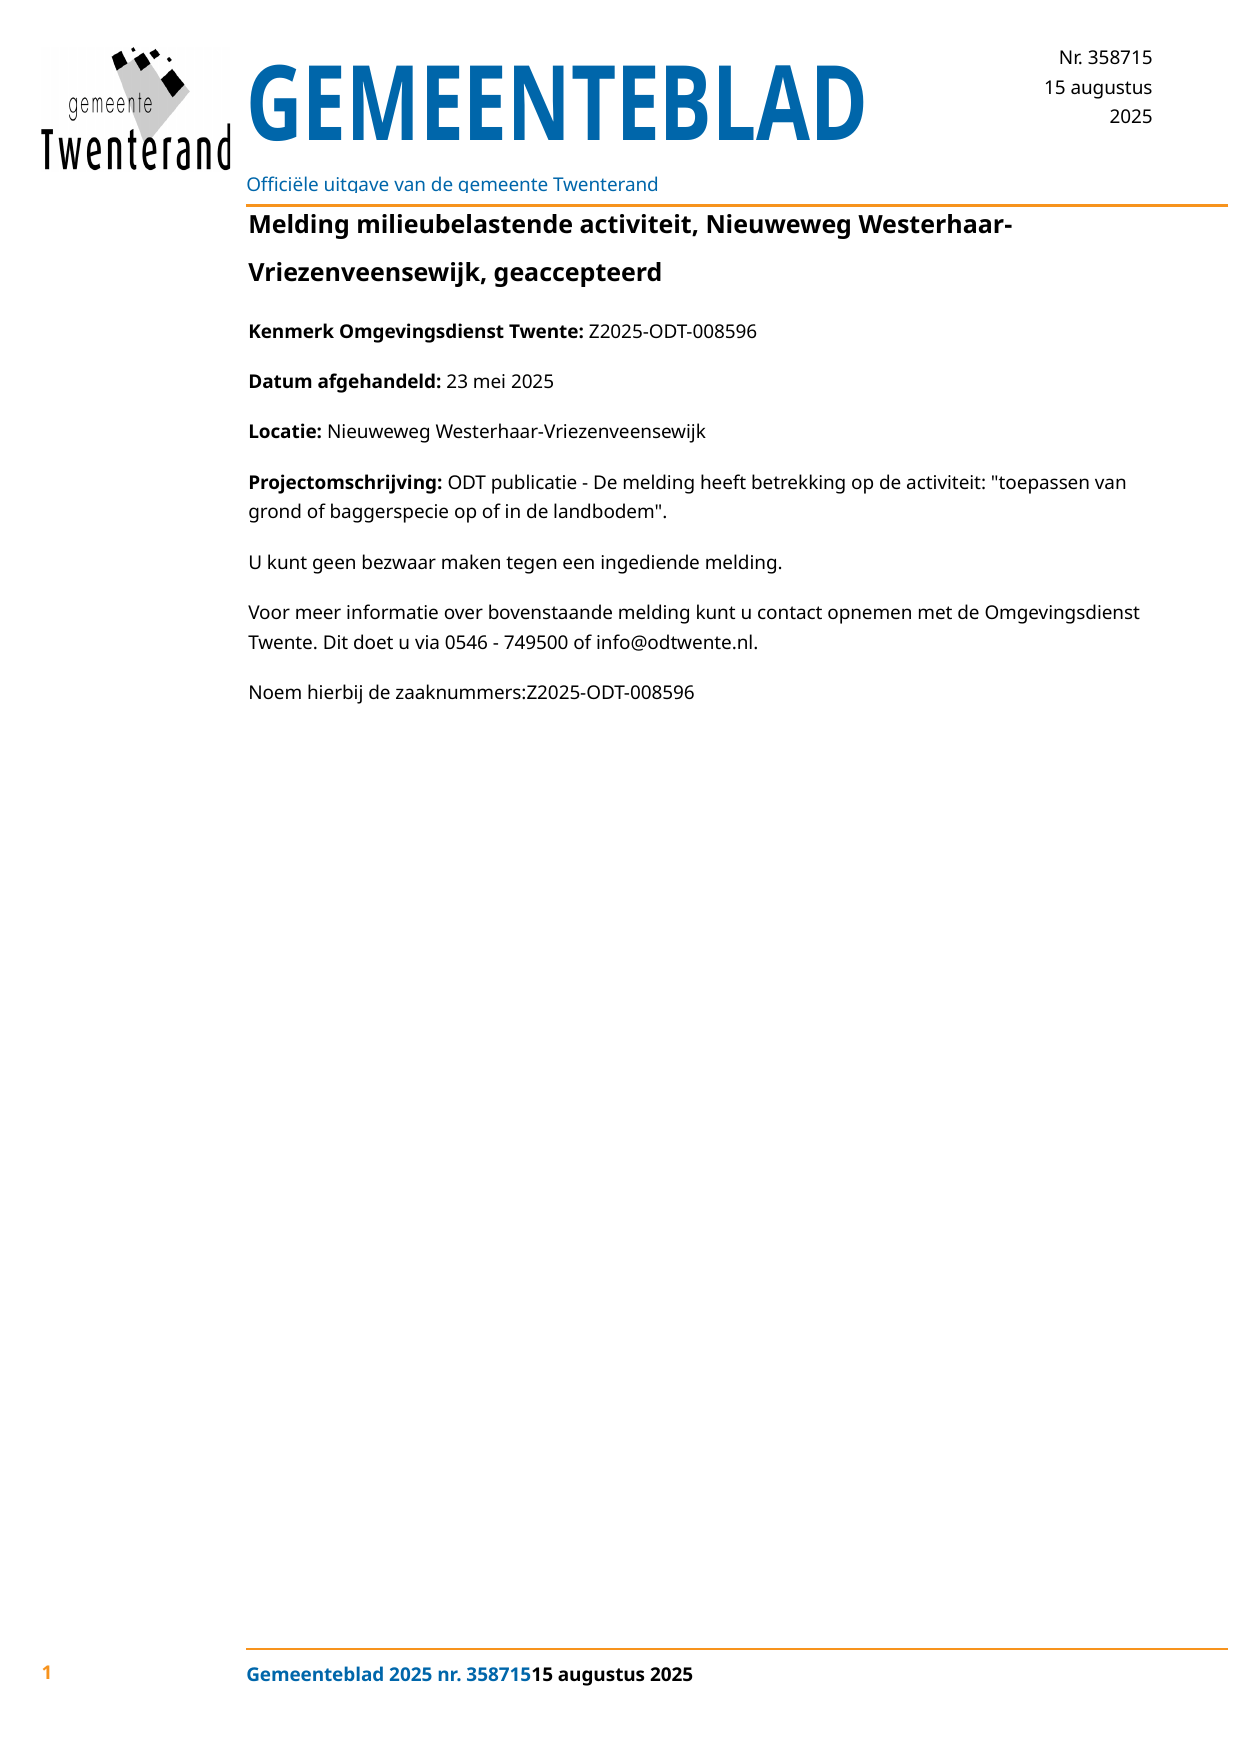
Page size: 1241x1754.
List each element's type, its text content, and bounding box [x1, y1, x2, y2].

text Melding milieubelastende activiteit, Nieuweweg Westerhaar-Vriezenveensewijk, geaccepteerd [248, 207, 1152, 288]
text Locatie: Nieuweweg Westerhaar-Vriezenveensewijk [248, 419, 1152, 444]
text U kunt geen bezwaar maken tegen een ingediende melding. [248, 549, 1152, 575]
text Kenmerk Omgevingsdienst Twente: Z2025-ODT-008596 [248, 318, 1152, 344]
text Projectomschrijving: ODT publicatie - De melding heeft betrekking op de activiteit: "toepassen van grond of baggerspecie op of in de landbodem". [248, 469, 1152, 524]
text Noem hierbij de zaaknummers:Z2025-ODT-008596 [248, 679, 1152, 705]
picture [41, 47, 231, 172]
text Voor meer informatie over bovenstaande melding kunt u contact opnemen met de Omgevingsdienst Twente. Dit doet u via 0546 - 749500 of info@odtwente.nl. [248, 599, 1152, 655]
text Datum afgehandeld: 23 mei 2025 [248, 368, 1152, 394]
